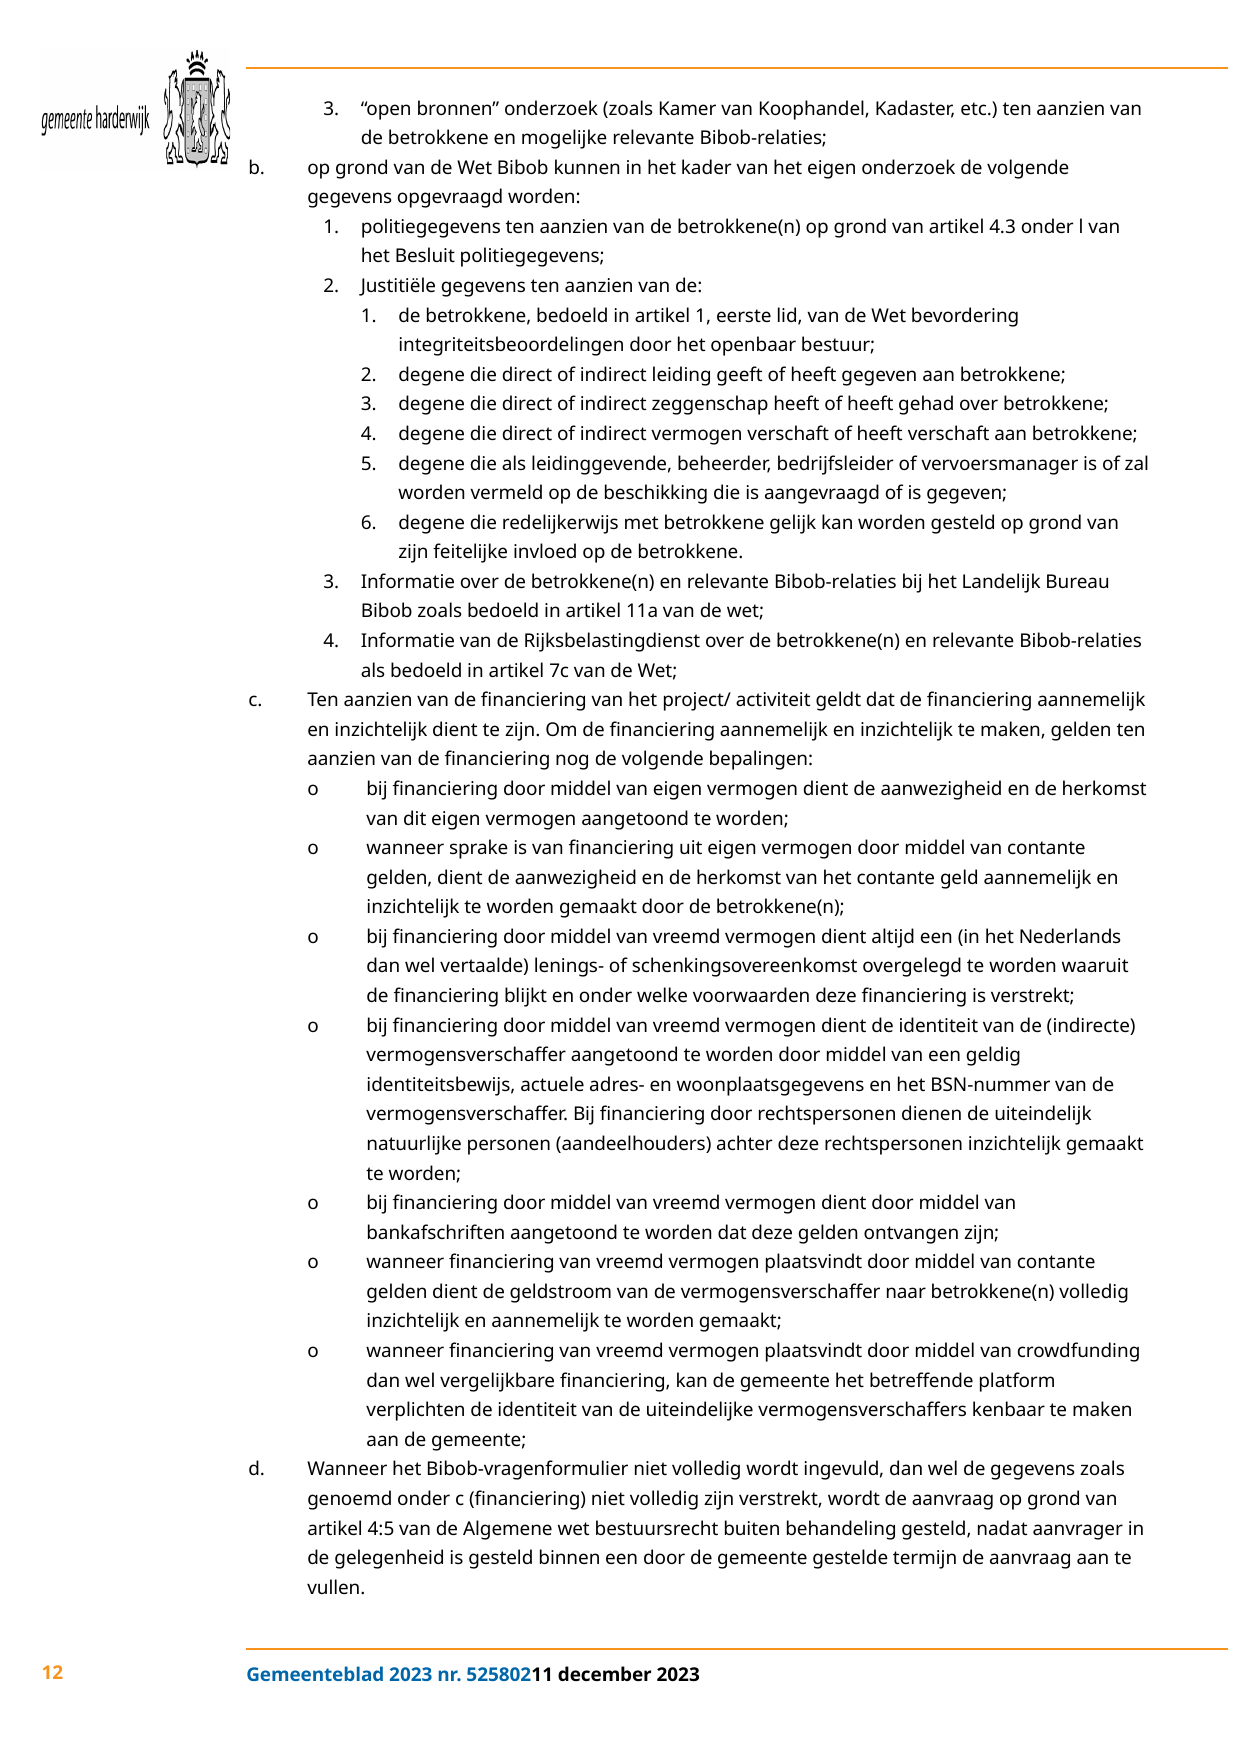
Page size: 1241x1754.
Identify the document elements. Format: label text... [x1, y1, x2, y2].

list politiegegevens ten aanzien van de betrokkene(n) op grond van artikel 4.3 onder l van het Besluit politiegegevens; [323, 213, 1152, 268]
list degene die als leidinggevende, beheerder, bedrijfsleider of vervoersmanager is of zal worden vermeld op de beschikking die is aangevraagd of is gegeven; [361, 450, 1152, 505]
list bij financiering door middel van vreemd vermogen dient de identiteit van de (indirecte) vermogensverschaffer aangetoond te worden door middel van een geldig identiteitsbewijs, actuele adres- en woonplaatsgegevens en het BSN-nummer van de vermogensverschaffer. Bij financiering door rechtspersonen dienen de uiteindelijk natuurlijke personen (aandeelhouders) achter deze rechtspersonen inzichtelijk gemaakt te worden; [307, 1012, 1152, 1186]
list Informatie over de betrokkene(n) en relevante Bibob-relaties bij het Landelijk Bureau Bibob zoals bedoeld in artikel 11a van de wet; [323, 568, 1152, 623]
list Ten aanzien van de financiering van het project/ activiteit geldt dat de financiering aannemelijk en inzichtelijk dient te zijn. Om de financiering aannemelijk en inzichtelijk te maken, gelden ten aanzien van de financiering nog de volgende bepalingen: [248, 686, 1152, 771]
list de betrokkene, bedoeld in artikel 1, eerste lid, van de Wet bevordering integriteitsbeoordelingen door het openbaar bestuur; [361, 302, 1152, 357]
list degene die direct of indirect vermogen verschaft of heeft verschaft aan betrokkene; [361, 420, 1152, 446]
picture [41, 47, 231, 172]
list op grond van de Wet Bibob kunnen in het kader van het eigen onderzoek de volgende gegevens opgevraagd worden: [248, 154, 1152, 209]
list bij financiering door middel van vreemd vermogen dient altijd een (in het Nederlands dan wel vertaalde) lenings- of schenkingsovereenkomst overgelegd te worden waaruit de financiering blijkt en onder welke voorwaarden deze financiering is verstrekt; [307, 923, 1152, 1008]
list bij financiering door middel van eigen vermogen dient de aanwezigheid en de herkomst van dit eigen vermogen aangetoond te worden; [307, 775, 1152, 831]
list wanneer financiering van vreemd vermogen plaatsvindt door middel van crowdfunding dan wel vergelijkbare financiering, kan de gemeente het betreffende platform verplichten de identiteit van de uiteindelijke vermogensverschaffers kenbaar te maken aan de gemeente; [307, 1337, 1152, 1452]
list degene die redelijkerwijs met betrokkene gelijk kan worden gesteld op grond van zijn feitelijke invloed op de betrokkene. [361, 509, 1152, 564]
list wanneer sprake is van financiering uit eigen vermogen door middel van contante gelden, dient de aanwezigheid en de herkomst van het contante geld aannemelijk en inzichtelijk te worden gemaakt door de betrokkene(n); [307, 834, 1152, 919]
list degene die direct of indirect zeggenschap heeft of heeft gehad over betrokkene; [361, 391, 1152, 416]
list degene die direct of indirect leiding geeft of heeft gegeven aan betrokkene; [361, 361, 1152, 387]
list bij financiering door middel van vreemd vermogen dient door middel van bankafschriften aangetoond te worden dat deze gelden ontvangen zijn; [307, 1189, 1152, 1245]
list Wanneer het Bibob-vragenformulier niet volledig wordt ingevuld, dan wel de gegevens zoals genoemd onder c (financiering) niet volledig zijn verstrekt, wordt de aanvraag op grond van artikel 4:5 van de Algemene wet bestuursrecht buiten behandeling gesteld, nadat aanvrager in de gelegenheid is gesteld binnen een door de gemeente gestelde termijn de aanvraag aan te vullen. [248, 1456, 1152, 1600]
list Informatie van de Rijksbelastingdienst over de betrokkene(n) en relevante Bibob-relaties als bedoeld in artikel 7c van de Wet; [323, 627, 1152, 683]
list Justitiële gegevens ten aanzien van de: [323, 272, 1152, 298]
list “open bronnen” onderzoek (zoals Kamer van Koophandel, Kadaster, etc.) ten aanzien van de betrokkene en mogelijke relevante Bibob-relaties; [323, 95, 1152, 150]
list wanneer financiering van vreemd vermogen plaatsvindt door middel van contante gelden dient de geldstroom van de vermogensverschaffer naar betrokkene(n) volledig inzichtelijk en aannemelijk te worden gemaakt; [307, 1248, 1152, 1333]
